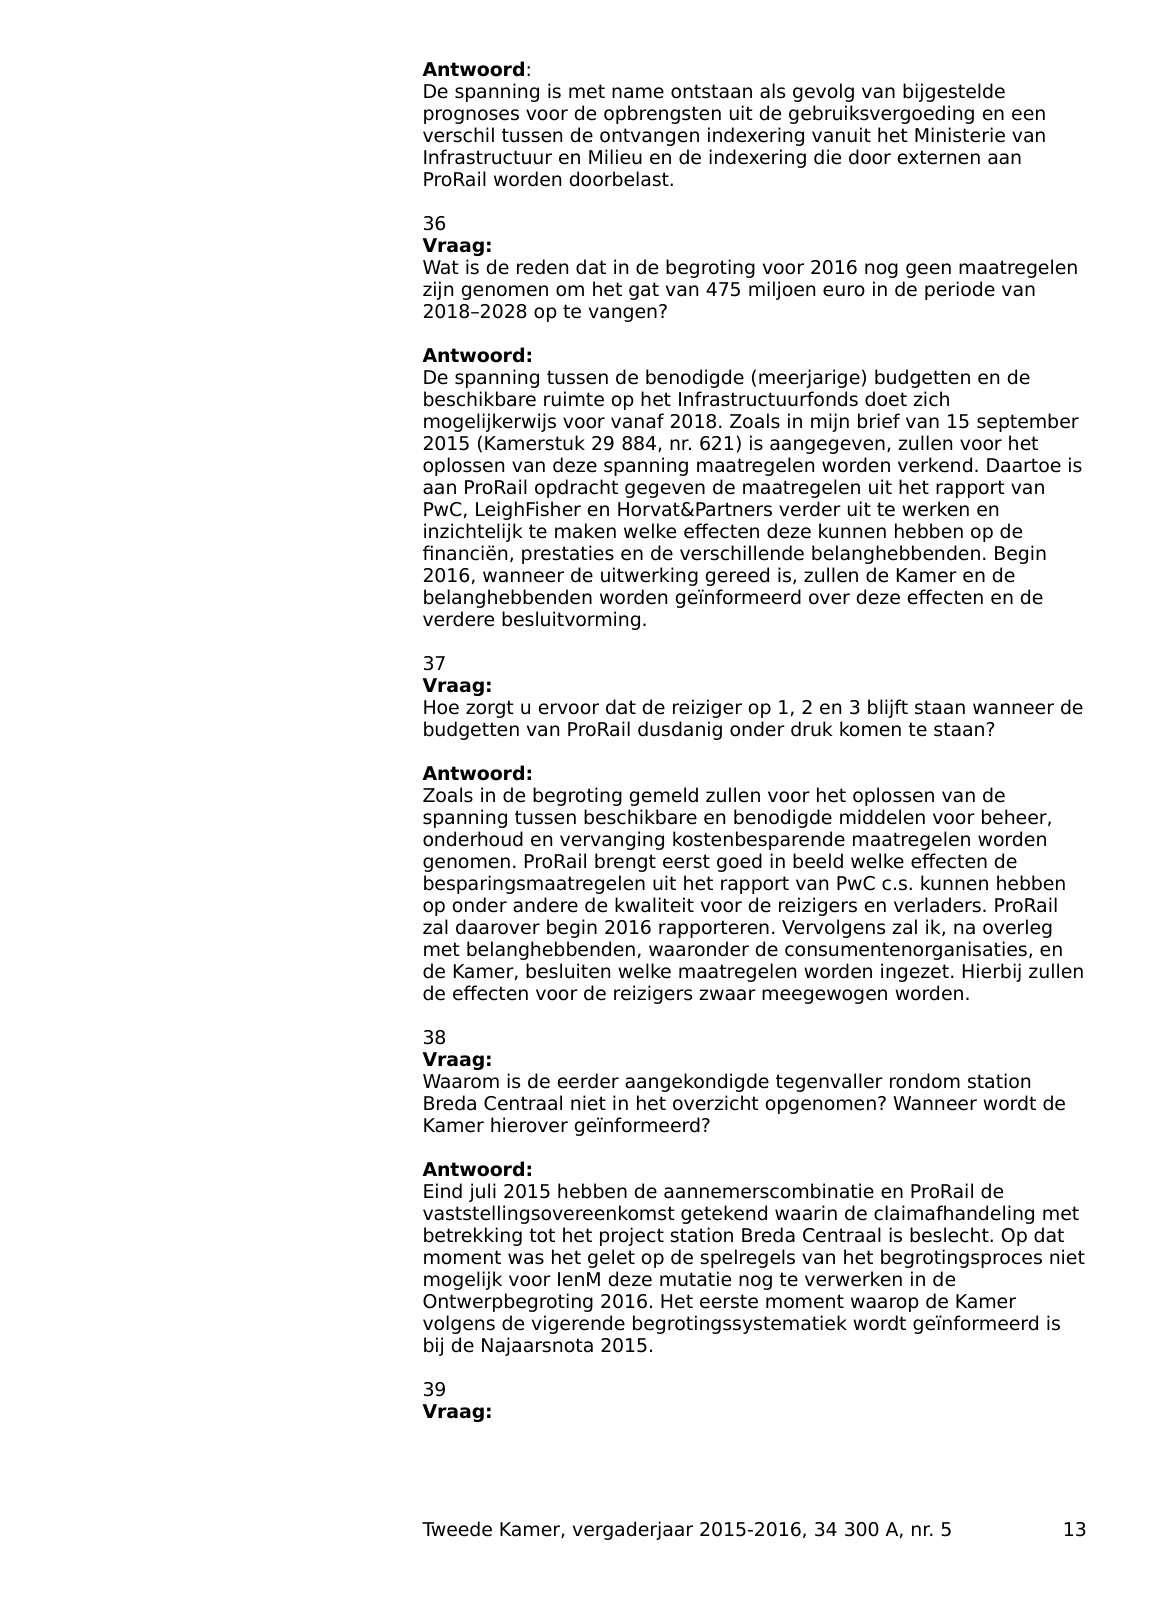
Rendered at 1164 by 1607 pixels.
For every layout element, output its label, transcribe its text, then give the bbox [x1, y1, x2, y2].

text Vraag: [422, 1049, 1087, 1071]
text 36 [422, 213, 1087, 235]
text 38 [422, 1027, 1087, 1049]
text Vraag: [422, 235, 1087, 257]
text Antwoord: [422, 59, 1087, 81]
text De spanning is met name ontstaan als gevolg van bijgestelde prognoses voor de opbrengsten uit de gebruiksvergoeding en een verschil tussen de ontvangen indexering vanuit het Ministerie van Infrastructuur en Milieu en de indexering die door externen aan ProRail worden doorbelast. [422, 81, 1087, 191]
text Antwoord: [422, 345, 1087, 367]
text Wat is de reden dat in de begroting voor 2016 nog geen maatregelen zijn genomen om het gat van 475 miljoen euro in de periode van 2018–2028 op te vangen? [422, 257, 1087, 323]
text Antwoord: [422, 1159, 1087, 1181]
text Antwoord: [422, 763, 1087, 785]
text Eind juli 2015 hebben de aannemerscombinatie en ProRail de vaststellingsovereenkomst getekend waarin de claimafhandeling met betrekking tot het project station Breda Centraal is beslecht. Op dat moment was het gelet op de spelregels van het begrotingsproces niet mogelijk voor IenM deze mutatie nog te verwerken in de Ontwerpbegroting 2016. Het eerste moment waarop de Kamer volgens de vigerende begrotingssystematiek wordt geïnformeerd is bij de Najaarsnota 2015. [422, 1181, 1087, 1357]
text Hoe zorgt u ervoor dat de reiziger op 1, 2 en 3 blijft staan wanneer de budgetten van ProRail dusdanig onder druk komen te staan? [422, 697, 1087, 741]
text Zoals in de begroting gemeld zullen voor het oplossen van de spanning tussen beschikbare en benodigde middelen voor beheer, onderhoud en vervanging kostenbesparende maatregelen worden genomen. ProRail brengt eerst goed in beeld welke effecten de besparingsmaatregelen uit het rapport van PwC c.s. kunnen hebben op onder andere de kwaliteit voor de reizigers en verladers. ProRail zal daarover begin 2016 rapporteren. Vervolgens zal ik, na overleg met belanghebbenden, waaronder de consumentenorganisaties, en de Kamer, besluiten welke maatregelen worden ingezet. Hierbij zullen de effecten voor de reizigers zwaar meegewogen worden. [422, 785, 1087, 1005]
text 37 [422, 653, 1087, 675]
text 39 [422, 1379, 1087, 1401]
text Vraag: [422, 1401, 1087, 1423]
text Vraag: [422, 675, 1087, 697]
text Waarom is de eerder aangekondigde tegenvaller rondom station Breda Centraal niet in het overzicht opgenomen? Wanneer wordt de Kamer hierover geïnformeerd? [422, 1071, 1087, 1137]
text De spanning tussen de benodigde (meerjarige) budgetten en de beschikbare ruimte op het Infrastructuurfonds doet zich mogelijkerwijs voor vanaf 2018. Zoals in mijn brief van 15 september 2015 (Kamerstuk 29 884, nr. 621) is aangegeven, zullen voor het oplossen van deze spanning maatregelen worden verkend. Daartoe is aan ProRail opdracht gegeven de maatregelen uit het rapport van PwC, LeighFisher en Horvat&Partners verder uit te werken en inzichtelijk te maken welke effecten deze kunnen hebben op de financiën, prestaties en de verschillende belanghebbenden. Begin 2016, wanneer de uitwerking gereed is, zullen de Kamer en de belanghebbenden worden geïnformeerd over deze effecten en de verdere besluitvorming. [422, 367, 1087, 631]
